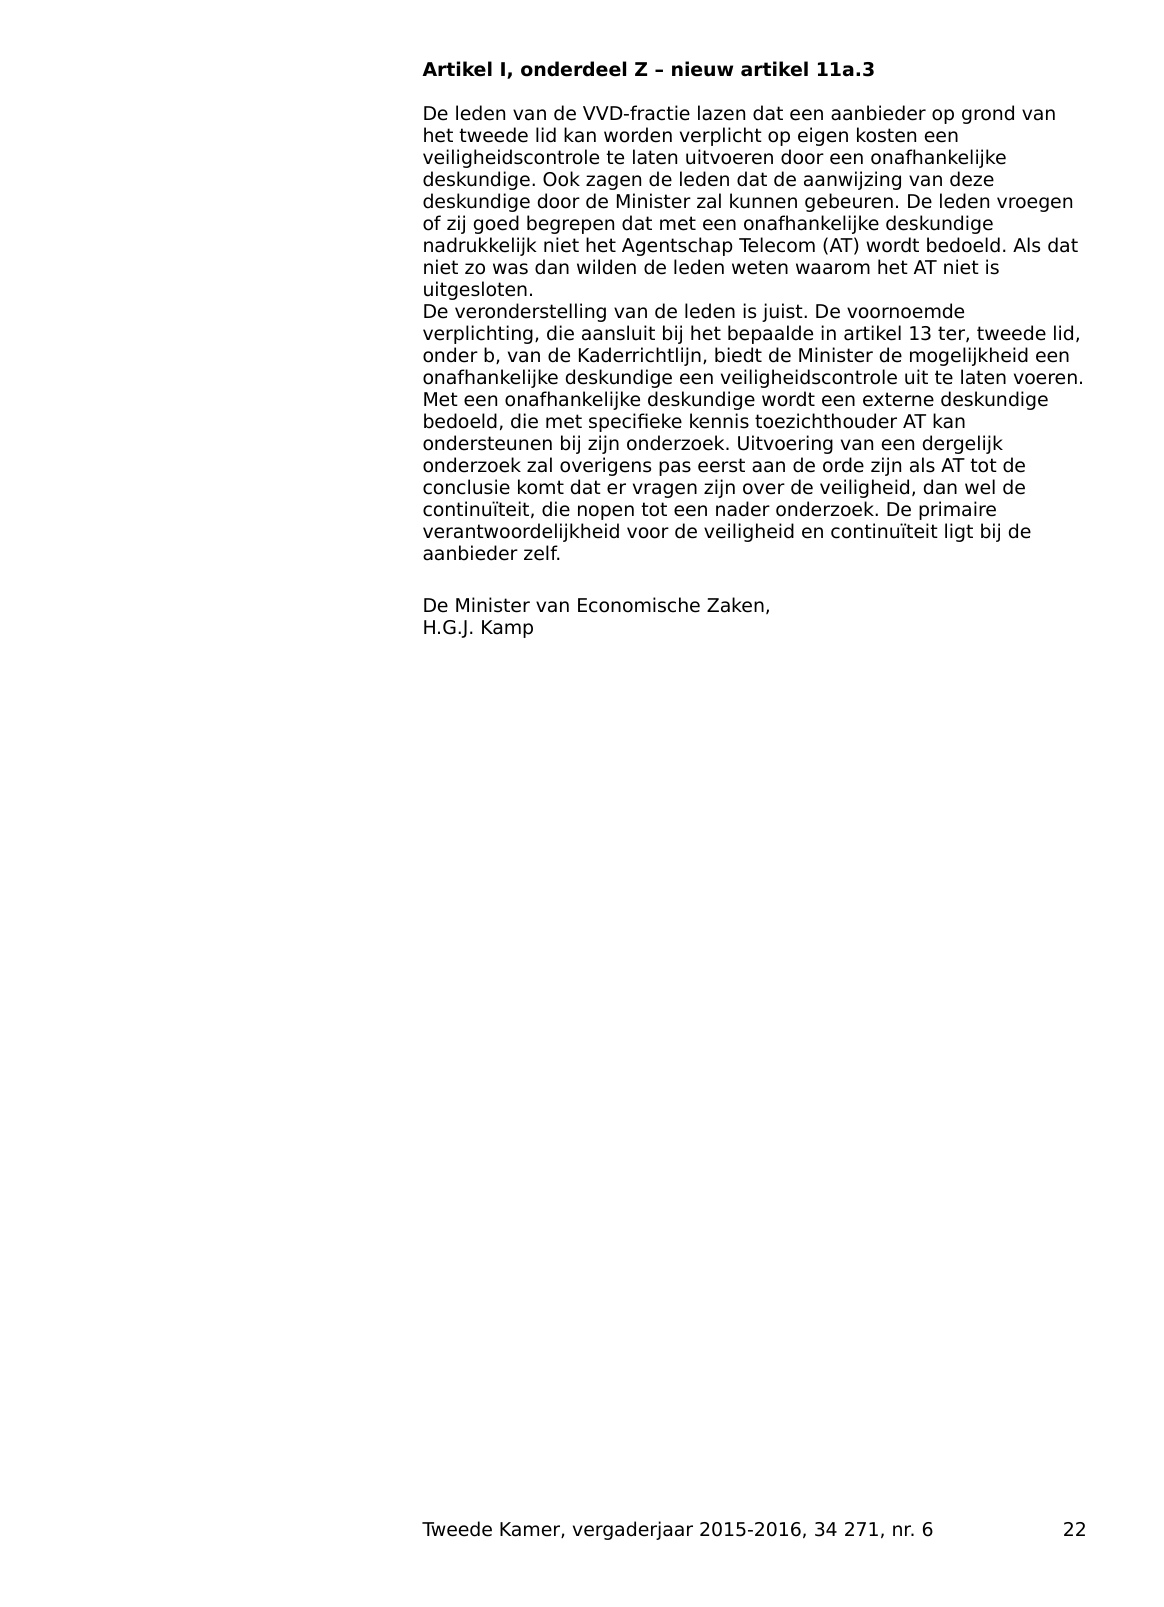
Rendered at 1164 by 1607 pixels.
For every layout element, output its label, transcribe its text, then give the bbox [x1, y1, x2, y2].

subtitle Artikel I, onderdeel Z – nieuw artikel 11a.3 [422, 59, 1087, 81]
text De veronderstelling van de leden is juist. De voornoemde verplichting, die aansluit bij het bepaalde in artikel 13 ter, tweede lid, onder b, van de Kaderrichtlijn, biedt de Minister de mogelijkheid een onafhankelijke deskundige een veiligheidscontrole uit te laten voeren. Met een onafhankelijke deskundige wordt een externe deskundige bedoeld, die met specifieke kennis toezichthouder AT kan ondersteunen bij zijn onderzoek. Uitvoering van een dergelijk onderzoek zal overigens pas eerst aan de orde zijn als AT tot de conclusie komt dat er vragen zijn over de veiligheid, dan wel de continuïteit, die nopen tot een nader onderzoek. De primaire verantwoordelijkheid voor de veiligheid en continuïteit ligt bij de aanbieder zelf. [422, 301, 1087, 565]
text De Minister van Economische Zaken, H.G.J. Kamp [422, 595, 1087, 639]
text De leden van de VVD-fractie lazen dat een aanbieder op grond van het tweede lid kan worden verplicht op eigen kosten een veiligheidscontrole te laten uitvoeren door een onafhankelijke deskundige. Ook zagen de leden dat de aanwijzing van deze deskundige door de Minister zal kunnen gebeuren. De leden vroegen of zij goed begrepen dat met een onafhankelijke deskundige nadrukkelijk niet het Agentschap Telecom (AT) wordt bedoeld. Als dat niet zo was dan wilden de leden weten waarom het AT niet is uitgesloten. [422, 103, 1087, 301]
